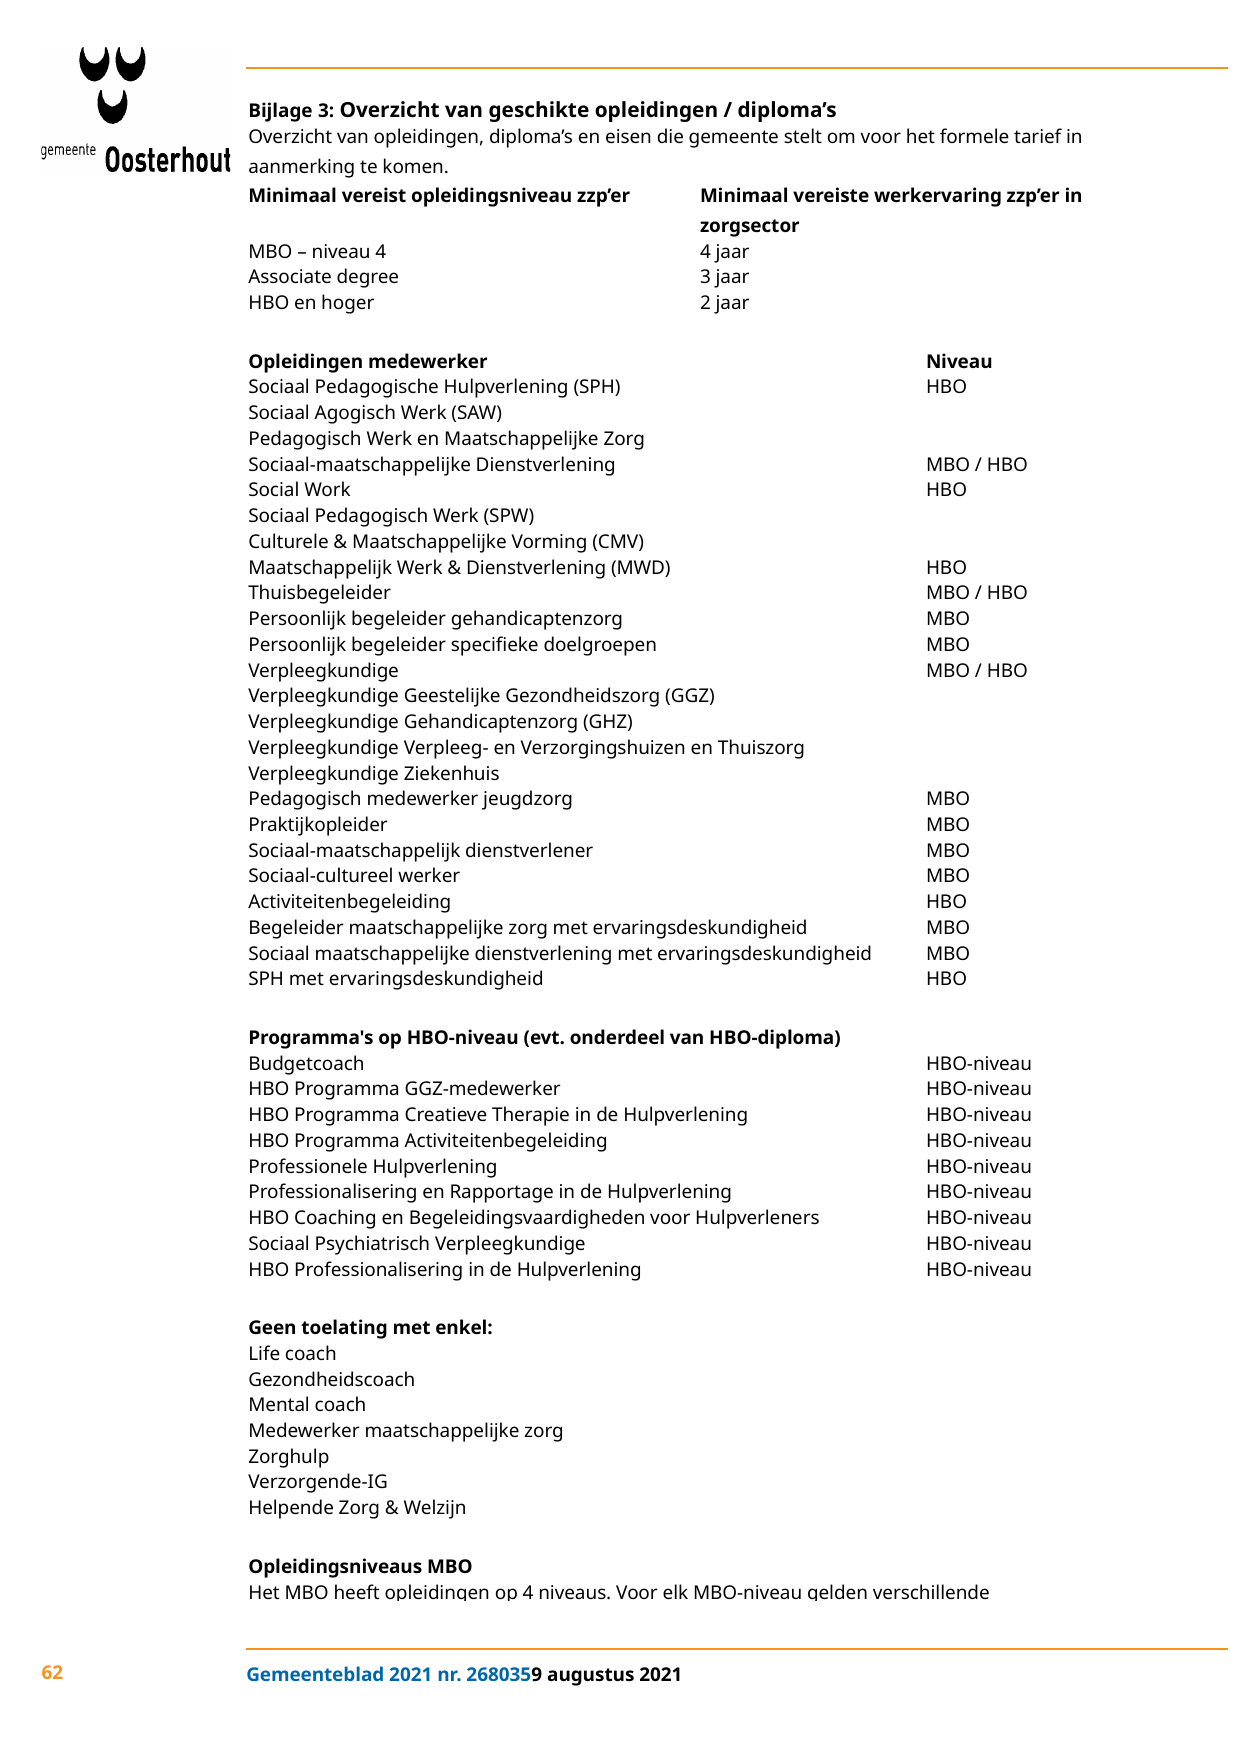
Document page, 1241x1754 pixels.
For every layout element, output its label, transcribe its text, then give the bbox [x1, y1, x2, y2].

table_cell Culturele & Maatschappelijke Vorming (CMV) [248, 528, 926, 554]
table_cell Associate degree [248, 264, 700, 289]
text Bijlage 3: Overzicht van geschikte opleidingen / diploma’s [248, 95, 1152, 123]
table_cell SPH met ervaringsdeskundigheid [248, 966, 926, 991]
table_cell HBO-niveau [926, 1230, 1152, 1256]
table_cell HBO Programma Creatieve Therapie in de Hulpverlening [248, 1101, 926, 1127]
table_header Minimaal vereist opleidingsniveau zzp’er [248, 183, 700, 238]
table_cell HBO Professionalisering in de Hulpverlening [248, 1256, 926, 1281]
table_cell Begeleider maatschappelijke zorg met ervaringsdeskundigheid [248, 914, 926, 940]
table_header Opleidingen medewerker [248, 348, 926, 374]
table_cell Professionele Hulpverlening [248, 1153, 926, 1178]
table_cell 3 jaar [700, 264, 1152, 289]
table_cell HBO-niveau [926, 1050, 1152, 1076]
table_cell MBO [926, 605, 1152, 631]
table_cell Zorghulp [248, 1443, 1152, 1469]
table_cell Sociaal-maatschappelijke Dienstverlening [248, 451, 926, 477]
table_cell [926, 425, 1152, 451]
table_cell Activiteitenbegeleiding [248, 888, 926, 914]
table_cell Pedagogisch medewerker jeugdzorg [248, 785, 926, 811]
table_cell Verpleegkundige Geestelijke Gezondheidszorg (GGZ) [248, 683, 926, 708]
table_cell Gezondheidscoach [248, 1366, 1152, 1392]
table_cell HBO Programma GGZ-medewerker [248, 1076, 926, 1101]
table_cell HBO-niveau [926, 1256, 1152, 1281]
table_cell MBO [926, 914, 1152, 940]
table_cell Sociaal Pedagogische Hulpverlening (SPH) [248, 374, 926, 399]
table_cell Social Work [248, 477, 926, 502]
table_cell Het MBO heeft opleidingen op 4 niveaus. Voor elk MBO-niveau gelden verschillende [248, 1579, 1152, 1601]
table_cell [926, 760, 1152, 785]
table_cell HBO-niveau [926, 1179, 1152, 1204]
table_cell HBO Programma Activiteitenbegeleiding [248, 1127, 926, 1153]
table_cell MBO [926, 785, 1152, 811]
table_cell MBO / HBO [926, 657, 1152, 682]
table_cell Persoonlijk begeleider specifieke doelgroepen [248, 631, 926, 657]
text Overzicht van opleidingen, diploma’s en eisen die gemeente stelt om voor het formele tarief in aanmerking te komen. [248, 123, 1152, 179]
table_cell MBO / HBO [926, 580, 1152, 605]
table_cell Pedagogisch Werk en Maatschappelijke Zorg [248, 425, 926, 451]
table_cell Sociaal Psychiatrisch Verpleegkundige [248, 1230, 926, 1256]
table_cell Sociaal maatschappelijke dienstverlening met ervaringsdeskundigheid [248, 940, 926, 966]
table_cell Medewerker maatschappelijke zorg [248, 1417, 1152, 1443]
table_cell HBO [926, 888, 1152, 914]
table_cell HBO en hoger [248, 289, 700, 315]
table_cell HBO-niveau [926, 1204, 1152, 1230]
table_cell MBO [926, 811, 1152, 837]
table_cell 4 jaar [700, 238, 1152, 264]
table_cell Sociaal Agogisch Werk (SAW) [248, 400, 926, 425]
table_header Opleidingsniveaus MBO [248, 1553, 1152, 1579]
table_cell Maatschappelijk Werk & Dienstverlening (MWD) [248, 554, 926, 579]
table_cell Helpende Zorg & Welzijn [248, 1495, 1152, 1520]
table_cell Professionalisering en Rapportage in de Hulpverlening [248, 1179, 926, 1204]
table_cell Life coach [248, 1340, 1152, 1366]
table_header Minimaal vereiste werkervaring zzp’er in zorgsector [700, 183, 1152, 238]
table_header Geen toelating met enkel: [248, 1314, 1152, 1340]
table_cell HBO [926, 374, 1152, 399]
table_cell [926, 734, 1152, 760]
table_cell HBO [926, 477, 1152, 502]
table_header Programma's op HBO-niveau (evt. onderdeel van HBO-diploma) [248, 1024, 1152, 1050]
table_cell Verpleegkundige Verpleeg- en Verzorgingshuizen en Thuiszorg [248, 734, 926, 760]
table_cell Verpleegkundige Gehandicaptenzorg (GHZ) [248, 708, 926, 734]
table_cell MBO [926, 940, 1152, 966]
table_cell Mental coach [248, 1392, 1152, 1417]
table_cell Sociaal-maatschappelijk dienstverlener [248, 837, 926, 863]
table_cell [926, 528, 1152, 554]
table_cell 2 jaar [700, 289, 1152, 315]
picture [41, 47, 231, 172]
table_cell HBO [926, 554, 1152, 579]
table_cell Sociaal Pedagogisch Werk (SPW) [248, 503, 926, 528]
table_cell MBO [926, 863, 1152, 888]
table_cell [926, 683, 1152, 708]
table_cell MBO – niveau 4 [248, 238, 700, 264]
table_cell Verpleegkundige [248, 657, 926, 682]
table_cell HBO [926, 966, 1152, 991]
table_cell HBO-niveau [926, 1127, 1152, 1153]
table_cell Thuisbegeleider [248, 580, 926, 605]
table_cell [926, 503, 1152, 528]
table_cell Budgetcoach [248, 1050, 926, 1076]
table_cell MBO / HBO [926, 451, 1152, 477]
table_cell Verzorgende-IG [248, 1469, 1152, 1494]
table_cell Sociaal-cultureel werker [248, 863, 926, 888]
table_cell MBO [926, 631, 1152, 657]
table_cell HBO-niveau [926, 1076, 1152, 1101]
table_cell [926, 708, 1152, 734]
table_cell Verpleegkundige Ziekenhuis [248, 760, 926, 785]
table_header Niveau [926, 348, 1152, 374]
table_cell HBO Coaching en Begeleidingsvaardigheden voor Hulpverleners [248, 1204, 926, 1230]
table_cell MBO [926, 837, 1152, 863]
table_cell Praktijkopleider [248, 811, 926, 837]
table_cell Persoonlijk begeleider gehandicaptenzorg [248, 605, 926, 631]
table_cell HBO-niveau [926, 1101, 1152, 1127]
table_cell HBO-niveau [926, 1153, 1152, 1178]
table_cell [926, 400, 1152, 425]
